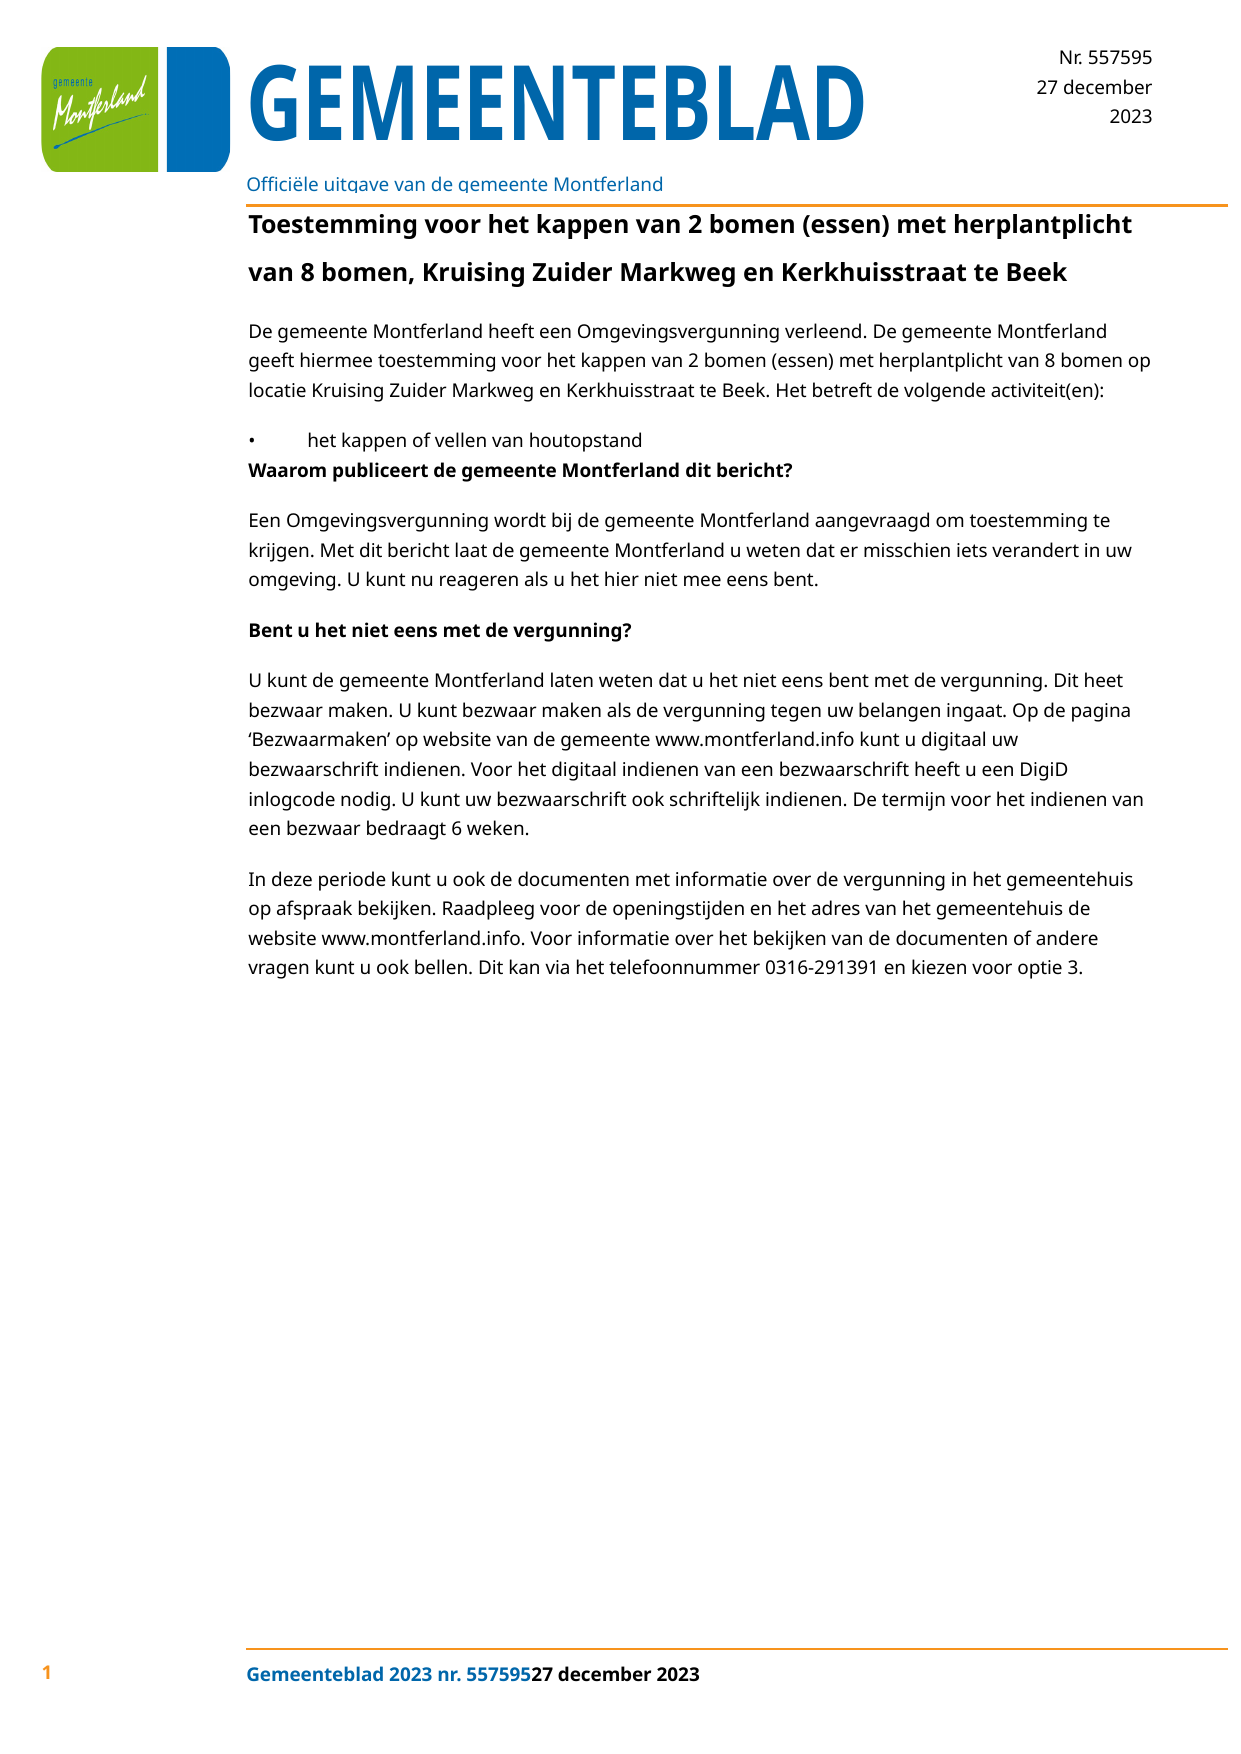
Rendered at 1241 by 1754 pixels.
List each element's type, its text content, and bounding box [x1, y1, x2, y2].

text In deze periode kunt u ook de documenten met informatie over de vergunning in het gemeentehuis op afspraak bekijken. Raadpleeg voor de openingstijden en het adres van het gemeentehuis de website www.montferland.info. Voor informatie over het bekijken van de documenten of andere vragen kunt u ook bellen. Dit kan via het telefoonnummer 0316-291391 en kiezen voor optie 3. [248, 866, 1152, 980]
text De gemeente Montferland heeft een Omgevingsvergunning verleend. De gemeente Montferland geeft hiermee toestemming voor het kappen van 2 bomen (essen) met herplantplicht van 8 bomen op locatie Kruising Zuider Markweg en Kerkhuisstraat te Beek. Het betreft de volgende activiteit(en): [248, 318, 1152, 403]
text Bent u het niet eens met de vergunning? [248, 617, 1152, 643]
text Een Omgevingsvergunning wordt bij de gemeente Montferland aangevraagd om toestemming te krijgen. Met dit bericht laat de gemeente Montferland u weten dat er misschien iets verandert in uw omgeving. U kunt nu reageren als u het hier niet mee eens bent. [248, 507, 1152, 592]
text Toestemming voor het kappen van 2 bomen (essen) met herplantplicht van 8 bomen, Kruising Zuider Markweg en Kerkhuisstraat te Beek [248, 207, 1152, 288]
text U kunt de gemeente Montferland laten weten dat u het niet eens bent met de vergunning. Dit heet bezwaar maken. U kunt bezwaar maken als de vergunning tegen uw belangen ingaat. Op de pagina ‘Bezwaarmaken’ op website van de gemeente www.montferland.info kunt u digitaal uw bezwaarschrift indienen. Voor het digitaal indienen van een bezwaarschrift heeft u een DigiD inlogcode nodig. U kunt uw bezwaarschrift ook schriftelijk indienen. De termijn voor het indienen van een bezwaar bedraagt 6 weken. [248, 667, 1152, 841]
picture [41, 47, 231, 172]
text Waarom publiceert de gemeente Montferland dit bericht? [248, 457, 1152, 483]
list het kappen of vellen van houtopstand [248, 427, 1152, 453]
